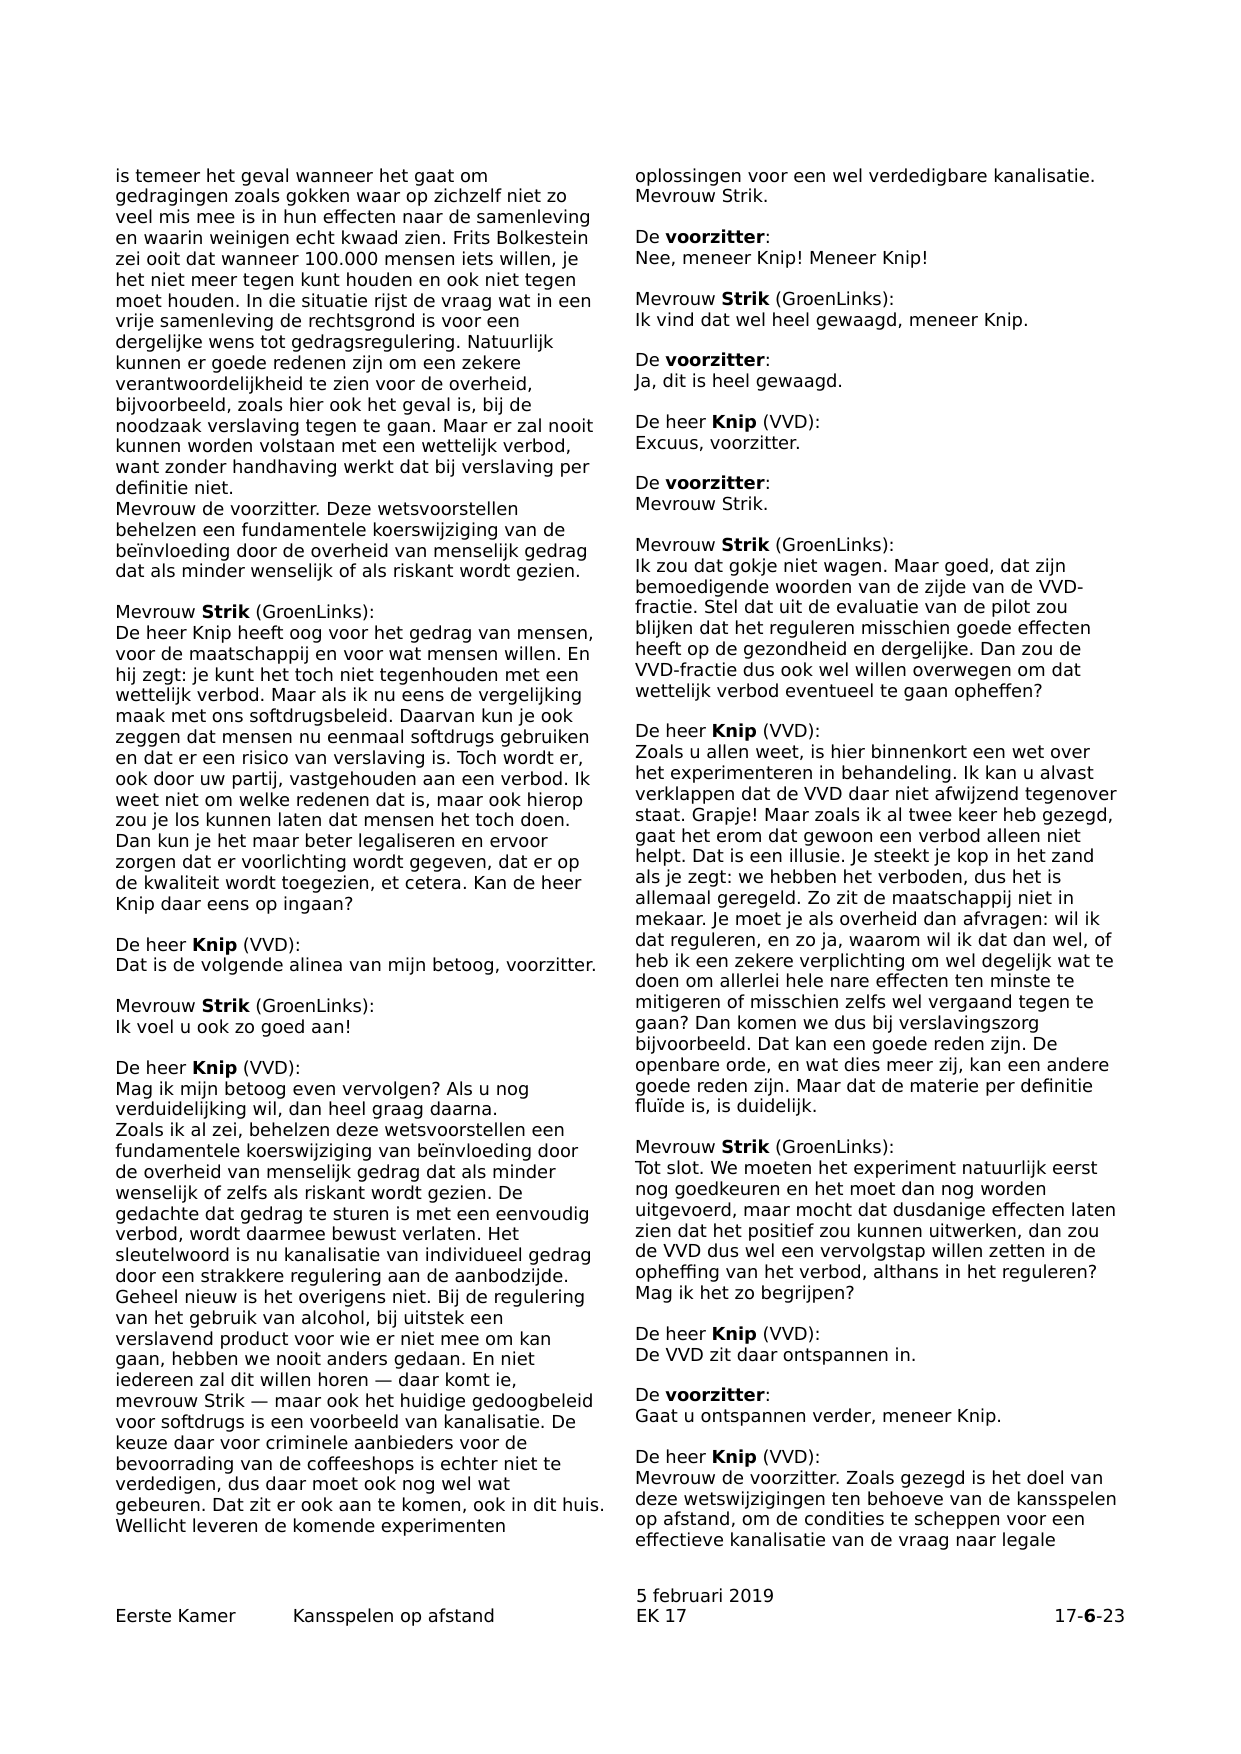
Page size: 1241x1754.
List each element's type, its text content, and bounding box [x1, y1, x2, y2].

text De heer Knip (VVD): [115, 934, 605, 955]
text De voorzitter: [635, 227, 1125, 248]
text De heer Knip (VVD): [635, 1447, 1125, 1467]
text De heer Knip (VVD): [115, 1057, 605, 1078]
text De voorzitter: [635, 1385, 1125, 1406]
text Mevrouw Strik (GroenLinks): [635, 288, 1125, 309]
text Ik zou dat gokje niet wagen. Maar goed, dat zijn bemoedigende woorden van de zijde van de VVD-fractie. Stel dat uit de evaluatie van de pilot zou blijken dat het reguleren misschien goede effecten heeft op de gezondheid en dergelijke. Dan zou de VVD-fractie dus ook wel willen overwegen om dat wettelijk verbod eventueel te gaan opheffen? [635, 556, 1125, 701]
text Mevrouw Strik. [635, 186, 1125, 207]
text oplossingen voor een wel verdedigbare kanalisatie. [635, 165, 1125, 186]
text Mevrouw Strik (GroenLinks): [115, 996, 605, 1017]
text Mevrouw Strik. [635, 494, 1125, 515]
text Ik vind dat wel heel gewaagd, meneer Knip. [635, 309, 1125, 330]
text Zoals ik al zei, behelzen deze wetsvoorstellen een fundamentele koerswijziging van beïnvloeding door de overheid van menselijk gedrag dat als minder wenselijk of zelfs als riskant wordt gezien. De gedachte dat gedrag te sturen is met een eenvoudig verbod, wordt daarmee bewust verlaten. Het sleutelwoord is nu kanalisatie van individueel gedrag door een strakkere regulering aan de aanbodzijde. Geheel nieuw is het overigens niet. Bij de regulering van het gebruik van alcohol, bij uitstek een verslavend product voor wie er niet mee om kan gaan, hebben we nooit anders gedaan. En niet iedereen zal dit willen horen — daar komt ie, mevrouw Strik — maar ook het huidige gedoogbeleid voor softdrugs is een voorbeeld van kanalisatie. De keuze daar voor criminele aanbieders voor de bevoorrading van de coffeeshops is echter niet te verdedigen, dus daar moet ook nog wel wat gebeuren. Dat zit er ook aan te komen, ook in dit huis. Wellicht leveren de komende experimenten [115, 1120, 605, 1537]
text Zoals u allen weet, is hier binnenkort een wet over het experimenteren in behandeling. Ik kan u alvast verklappen dat de VVD daar niet afwijzend tegenover staat. Grapje! Maar zoals ik al twee keer heb gezegd, gaat het erom dat gewoon een verbod alleen niet helpt. Dat is een illusie. Je steekt je kop in het zand als je zegt: we hebben het verboden, dus het is allemaal geregeld. Zo zit de maatschappij niet in mekaar. Je moet je als overheid dan afvragen: wil ik dat reguleren, en zo ja, waarom wil ik dat dan wel, of heb ik een zekere verplichting om wel degelijk wat te doen om allerlei hele nare effecten ten minste te mitigeren of misschien zelfs wel vergaand tegen te gaan? Dan komen we dus bij verslavingszorg bijvoorbeeld. Dat kan een goede reden zijn. De openbare orde, en wat dies meer zij, kan een andere goede reden zijn. Maar dat de materie per definitie fluïde is, is duidelijk. [635, 742, 1125, 1117]
text Gaat u ontspannen verder, meneer Knip. [635, 1406, 1125, 1427]
text De heer Knip (VVD): [635, 1324, 1125, 1344]
text Nee, meneer Knip! Meneer Knip! [635, 248, 1125, 268]
text Mevrouw de voorzitter. Zoals gezegd is het doel van deze wetswijzigingen ten behoeve van de kansspelen op afstand, om de condities te scheppen voor een effectieve kanalisatie van de vraag naar legale [635, 1467, 1125, 1551]
text Ik voel u ook zo goed aan! [115, 1017, 605, 1037]
text Ja, dit is heel gewaagd. [635, 371, 1125, 392]
text Mevrouw Strik (GroenLinks): [635, 535, 1125, 556]
text De heer Knip heeft oog voor het gedrag van mensen, voor de maatschappij en voor wat mensen willen. En hij zegt: je kunt het toch niet tegenhouden met een wettelijk verbod. Maar als ik nu eens de vergelijking maak met ons softdrugsbeleid. Daarvan kun je ook zeggen dat mensen nu eenmaal softdrugs gebruiken en dat er een risico van verslaving is. Toch wordt er, ook door uw partij, vastgehouden aan een verbod. Ik weet niet om welke redenen dat is, maar ook hierop zou je los kunnen laten dat mensen het toch doen. Dan kun je het maar beter legaliseren en ervoor zorgen dat er voorlichting wordt gegeven, dat er op de kwaliteit wordt toegezien, et cetera. Kan de heer Knip daar eens op ingaan? [115, 623, 605, 914]
text De heer Knip (VVD): [635, 412, 1125, 432]
text De heer Knip (VVD): [635, 721, 1125, 742]
text is temeer het geval wanneer het gaat om gedragingen zoals gokken waar op zichzelf niet zo veel mis mee is in hun effecten naar de samenleving en waarin weinigen echt kwaad zien. Frits Bolkestein zei ooit dat wanneer 100.000 mensen iets willen, je het niet meer tegen kunt houden en ook niet tegen moet houden. In die situatie rijst de vraag wat in een vrije samenleving de rechtsgrond is voor een dergelijke wens tot gedragsregulering. Natuurlijk kunnen er goede redenen zijn om een zekere verantwoordelijkheid te zien voor de overheid, bijvoorbeeld, zoals hier ook het geval is, bij de noodzaak verslaving tegen te gaan. Maar er zal nooit kunnen worden volstaan met een wettelijk verbod, want zonder handhaving werkt dat bij verslaving per definitie niet. [115, 165, 605, 499]
text Mag ik mijn betoog even vervolgen? Als u nog verduidelijking wil, dan heel graag daarna. [115, 1078, 605, 1120]
text Mevrouw Strik (GroenLinks): [635, 1137, 1125, 1158]
text Mevrouw Strik (GroenLinks): [115, 602, 605, 623]
text De voorzitter: [635, 350, 1125, 371]
text Mevrouw de voorzitter. Deze wetsvoorstellen behelzen een fundamentele koerswijziging van de beïnvloeding door de overheid van menselijk gedrag dat als minder wenselijk of als riskant wordt gezien. [115, 499, 605, 582]
text Dat is de volgende alinea van mijn betoog, voorzitter. [115, 955, 605, 976]
text De voorzitter: [635, 473, 1125, 494]
text Tot slot. We moeten het experiment natuurlijk eerst nog goedkeuren en het moet dan nog worden uitgevoerd, maar mocht dat dusdanige effecten laten zien dat het positief zou kunnen uitwerken, dan zou de VVD dus wel een vervolgstap willen zetten in de opheffing van het verbod, althans in het reguleren? Mag ik het zo begrijpen? [635, 1158, 1125, 1304]
text De VVD zit daar ontspannen in. [635, 1344, 1125, 1365]
text Excuus, voorzitter. [635, 432, 1125, 453]
